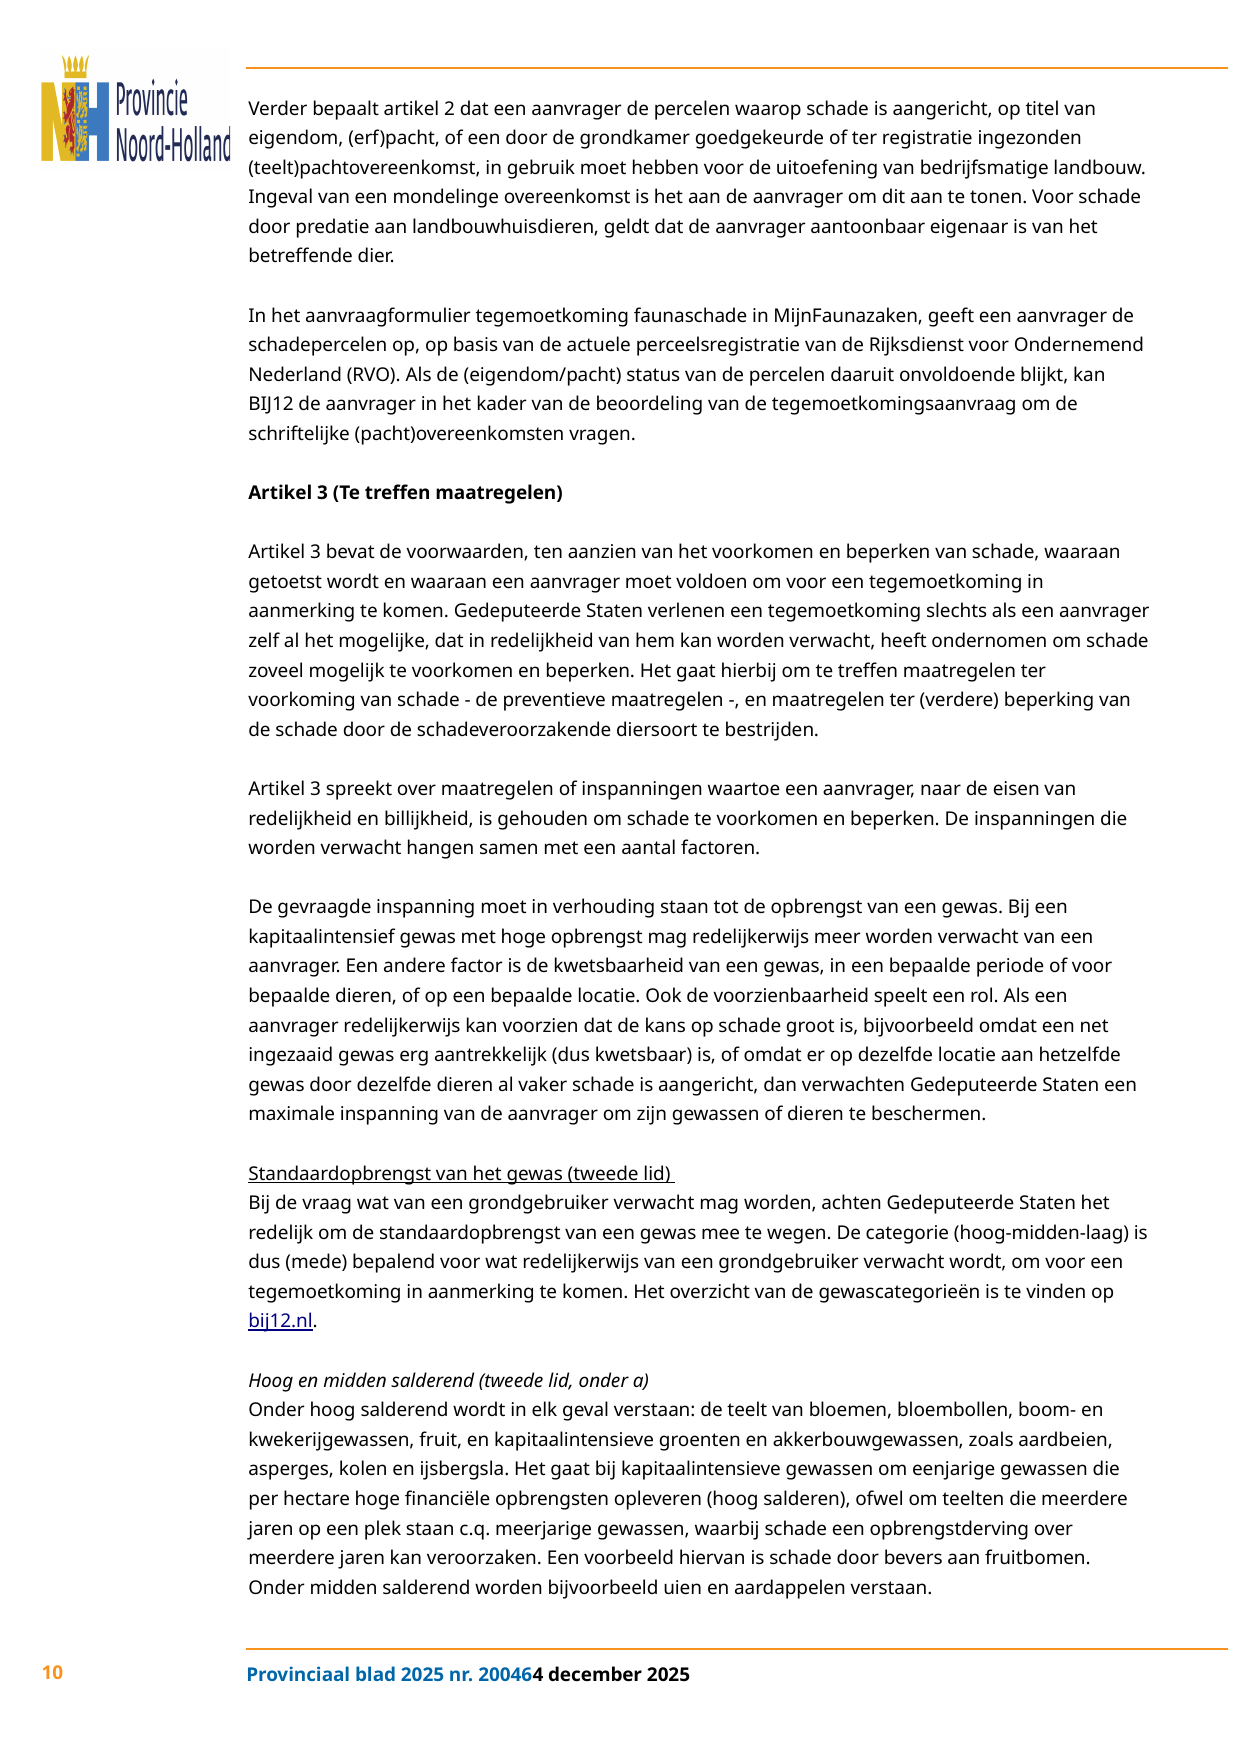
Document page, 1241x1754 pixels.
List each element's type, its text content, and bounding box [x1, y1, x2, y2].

text Artikel 3 bevat de voorwaarden, ten aanzien van het voorkomen en beperken van schade, waaraan getoetst wordt en waaraan een aanvrager moet voldoen om voor een tegemoetkoming in aanmerking te komen. Gedeputeerde Staten verlenen een tegemoetkoming slechts als een aanvrager zelf al het mogelijke, dat in redelijkheid van hem kan worden verwacht, heeft ondernomen om schade zoveel mogelijk te voorkomen en beperken. Het gaat hierbij om te treffen maatregelen ter voorkoming van schade - de preventieve maatregelen -, en maatregelen ter (verdere) beperking van de schade door de schadeveroorzakende diersoort te bestrijden. [248, 538, 1152, 742]
text Artikel 3 (Te treffen maatregelen) [248, 479, 1152, 505]
text In het aanvraagformulier tegemoetkoming faunaschade in MijnFaunazaken, geeft een aanvrager de schadepercelen op, op basis van de actuele perceelsregistratie van de Rijksdienst voor Ondernemend Nederland (RVO). Als de (eigendom/pacht) status van de percelen daaruit onvoldoende blijkt, kan BIJ12 de aanvrager in het kader van de beoordeling van de tegemoetkomingsaanvraag om de schriftelijke (pacht)overeenkomsten vragen. [248, 302, 1152, 446]
text Verder bepaalt artikel 2 dat een aanvrager de percelen waarop schade is aangericht, op titel van eigendom, (erf)pacht, of een door de grondkamer goedgekeurde of ter registratie ingezonden (teelt)pachtovereenkomst, in gebruik moet hebben voor de uitoefening van bedrijfsmatige landbouw. Ingeval van een mondelinge overeenkomst is het aan de aanvrager om dit aan te tonen. Voor schade door predatie aan landbouwhuisdieren, geldt dat de aanvrager aantoonbaar eigenaar is van het betreffende dier. [248, 95, 1152, 268]
text Onder hoog salderend wordt in elk geval verstaan: de teelt van bloemen, bloembollen, boom- en kwekerijgewassen, fruit, en kapitaalintensieve groenten en akkerbouwgewassen, zoals aardbeien, asperges, kolen en ijsbergsla. Het gaat bij kapitaalintensieve gewassen om eenjarige gewassen die per hectare hoge financiële opbrengsten opleveren (hoog salderen), ofwel om teelten die meerdere jaren op een plek staan c.q. meerjarige gewassen, waarbij schade een opbrengstderving over meerdere jaren kan veroorzaken. Een voorbeeld hiervan is schade door bevers aan fruitbomen. Onder midden salderend worden bijvoorbeeld uien en aardappelen verstaan. [248, 1396, 1152, 1600]
text Standaardopbrengst van het gewas (tweede lid) [248, 1160, 1152, 1186]
text De gevraagde inspanning moet in verhouding staan tot de opbrengst van een gewas. Bij een kapitaalintensief gewas met hoge opbrengst mag redelijkerwijs meer worden verwacht van een aanvrager. Een andere factor is de kwetsbaarheid van een gewas, in een bepaalde periode of voor bepaalde dieren, of op een bepaalde locatie. Ook de voorzienbaarheid speelt een rol. Als een aanvrager redelijkerwijs kan voorzien dat de kans op schade groot is, bijvoorbeeld omdat een net ingezaaid gewas erg aantrekkelijk (dus kwetsbaar) is, of omdat er op dezelfde locatie aan hetzelfde gewas door dezelfde dieren al vaker schade is aangericht, dan verwachten Gedeputeerde Staten een maximale inspanning van de aanvrager om zijn gewassen of dieren te beschermen. [248, 893, 1152, 1126]
text Bij de vraag wat van een grondgebruiker verwacht mag worden, achten Gedeputeerde Staten het redelijk om de standaardopbrengst van een gewas mee te wegen. De categorie (hoog-midden-laag) is dus (mede) bepalend voor wat redelijkerwijs van een grondgebruiker verwacht wordt, om voor een tegemoetkoming in aanmerking te komen. Het overzicht van de gewascategorieën is te vinden op bij12.nl. [248, 1189, 1152, 1333]
text Artikel 3 spreekt over maatregelen of inspanningen waartoe een aanvrager, naar de eisen van redelijkheid en billijkheid, is gehouden om schade te voorkomen en beperken. De inspanningen die worden verwacht hangen samen met een aantal factoren. [248, 775, 1152, 860]
text Hoog en midden salderend (tweede lid, onder a) [248, 1367, 1152, 1393]
picture [41, 47, 231, 172]
